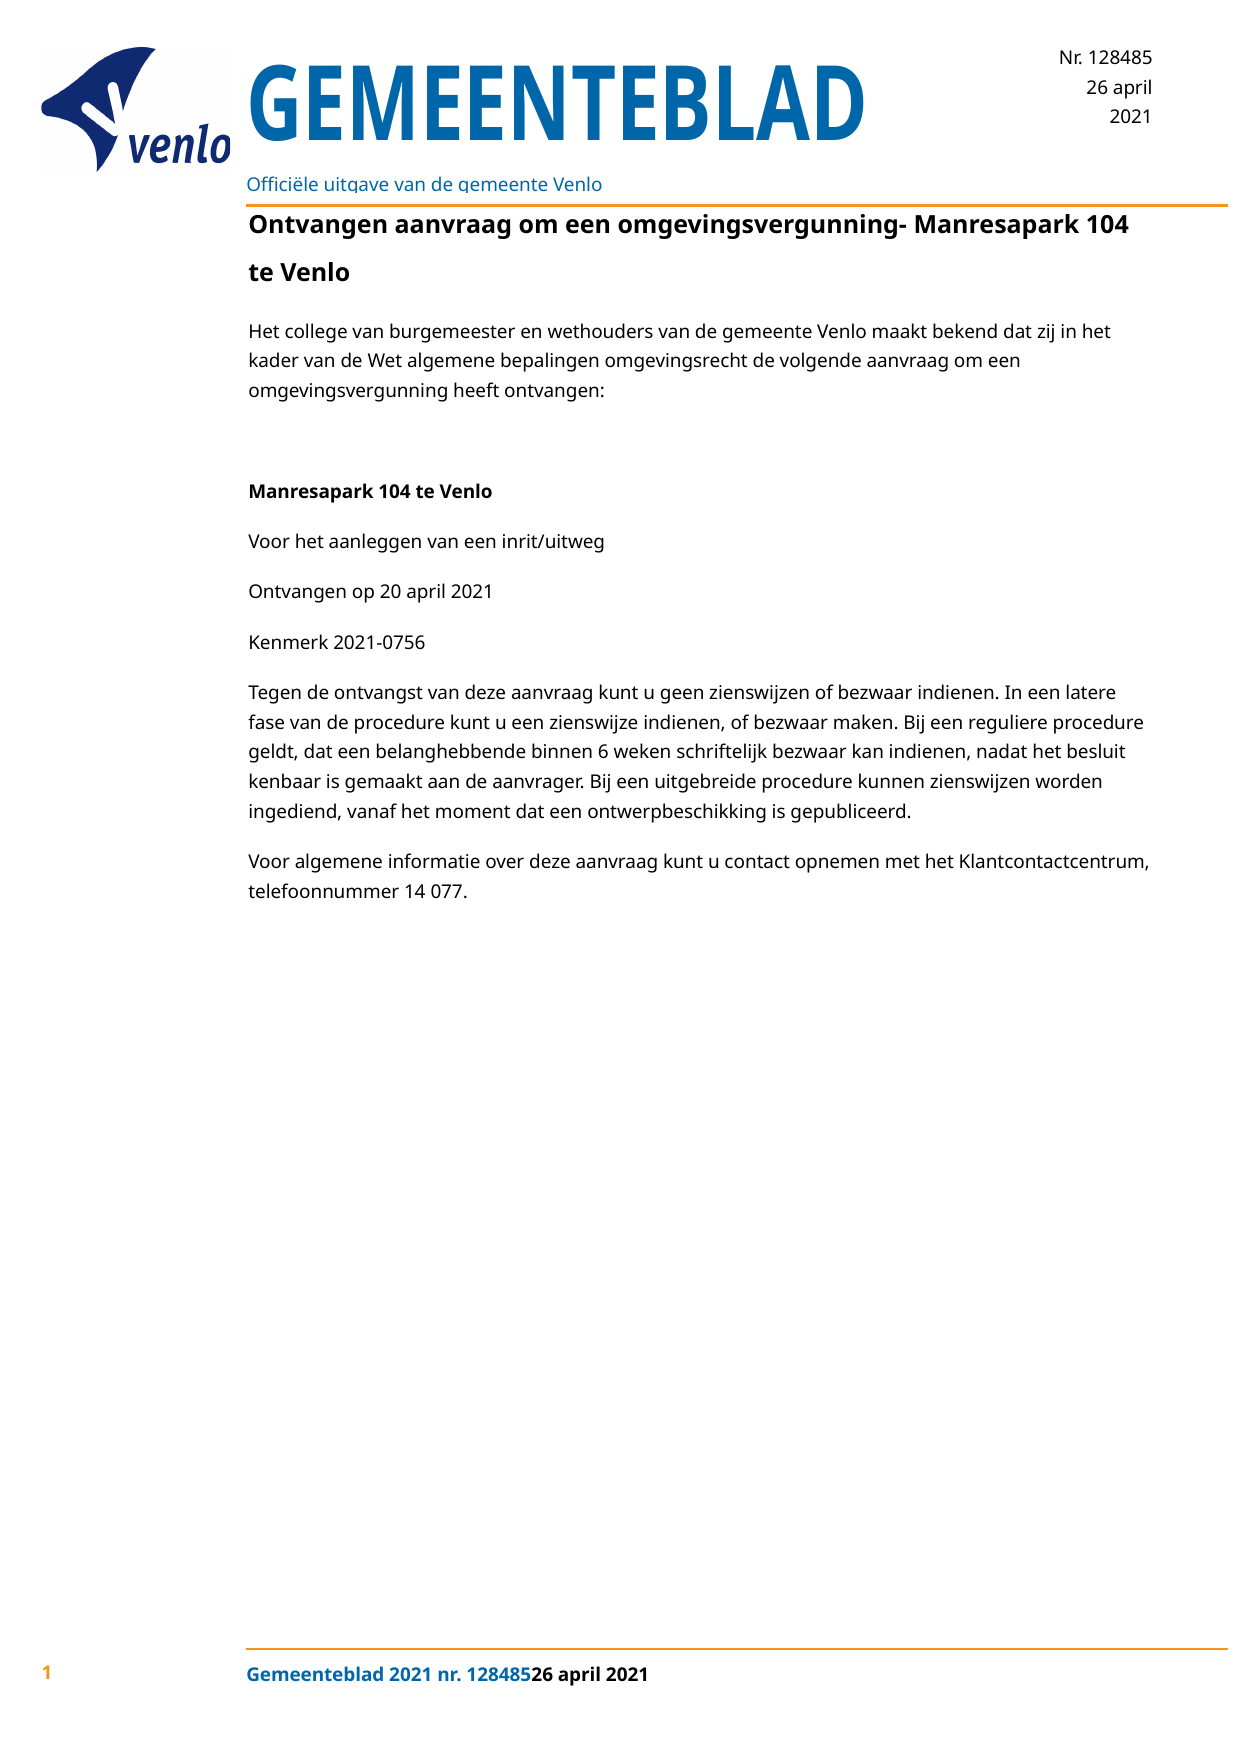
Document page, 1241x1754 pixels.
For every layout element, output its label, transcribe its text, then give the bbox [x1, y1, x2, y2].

picture [41, 47, 231, 172]
text Ontvangen aanvraag om een omgevingsvergunning- Manresapark 104 te Venlo [248, 207, 1152, 288]
text Kenmerk 2021-0756 [248, 629, 1152, 655]
text Het college van burgemeester en wethouders van de gemeente Venlo maakt bekend dat zij in het kader van de Wet algemene bepalingen omgevingsrecht de volgende aanvraag om een omgevingsvergunning heeft ontvangen: [248, 318, 1152, 403]
text Voor algemene informatie over deze aanvraag kunt u contact opnemen met het Klantcontactcentrum, telefoonnummer 14 077. [248, 848, 1152, 904]
text Manresapark 104 te Venlo [248, 478, 1152, 504]
text Voor het aanleggen van een inrit/uitweg [248, 528, 1152, 554]
text Tegen de ontvangst van deze aanvraag kunt u geen zienswijzen of bezwaar indienen. In een latere fase van de procedure kunt u een zienswijze indienen, of bezwaar maken. Bij een reguliere procedure geldt, dat een belanghebbende binnen 6 weken schriftelijk bezwaar kan indienen, nadat het besluit kenbaar is gemaakt aan de aanvrager. Bij een uitgebreide procedure kunnen zienswijzen worden ingediend, vanaf het moment dat een ontwerpbeschikking is gepubliceerd. [248, 679, 1152, 824]
text Ontvangen op 20 april 2021 [248, 579, 1152, 604]
